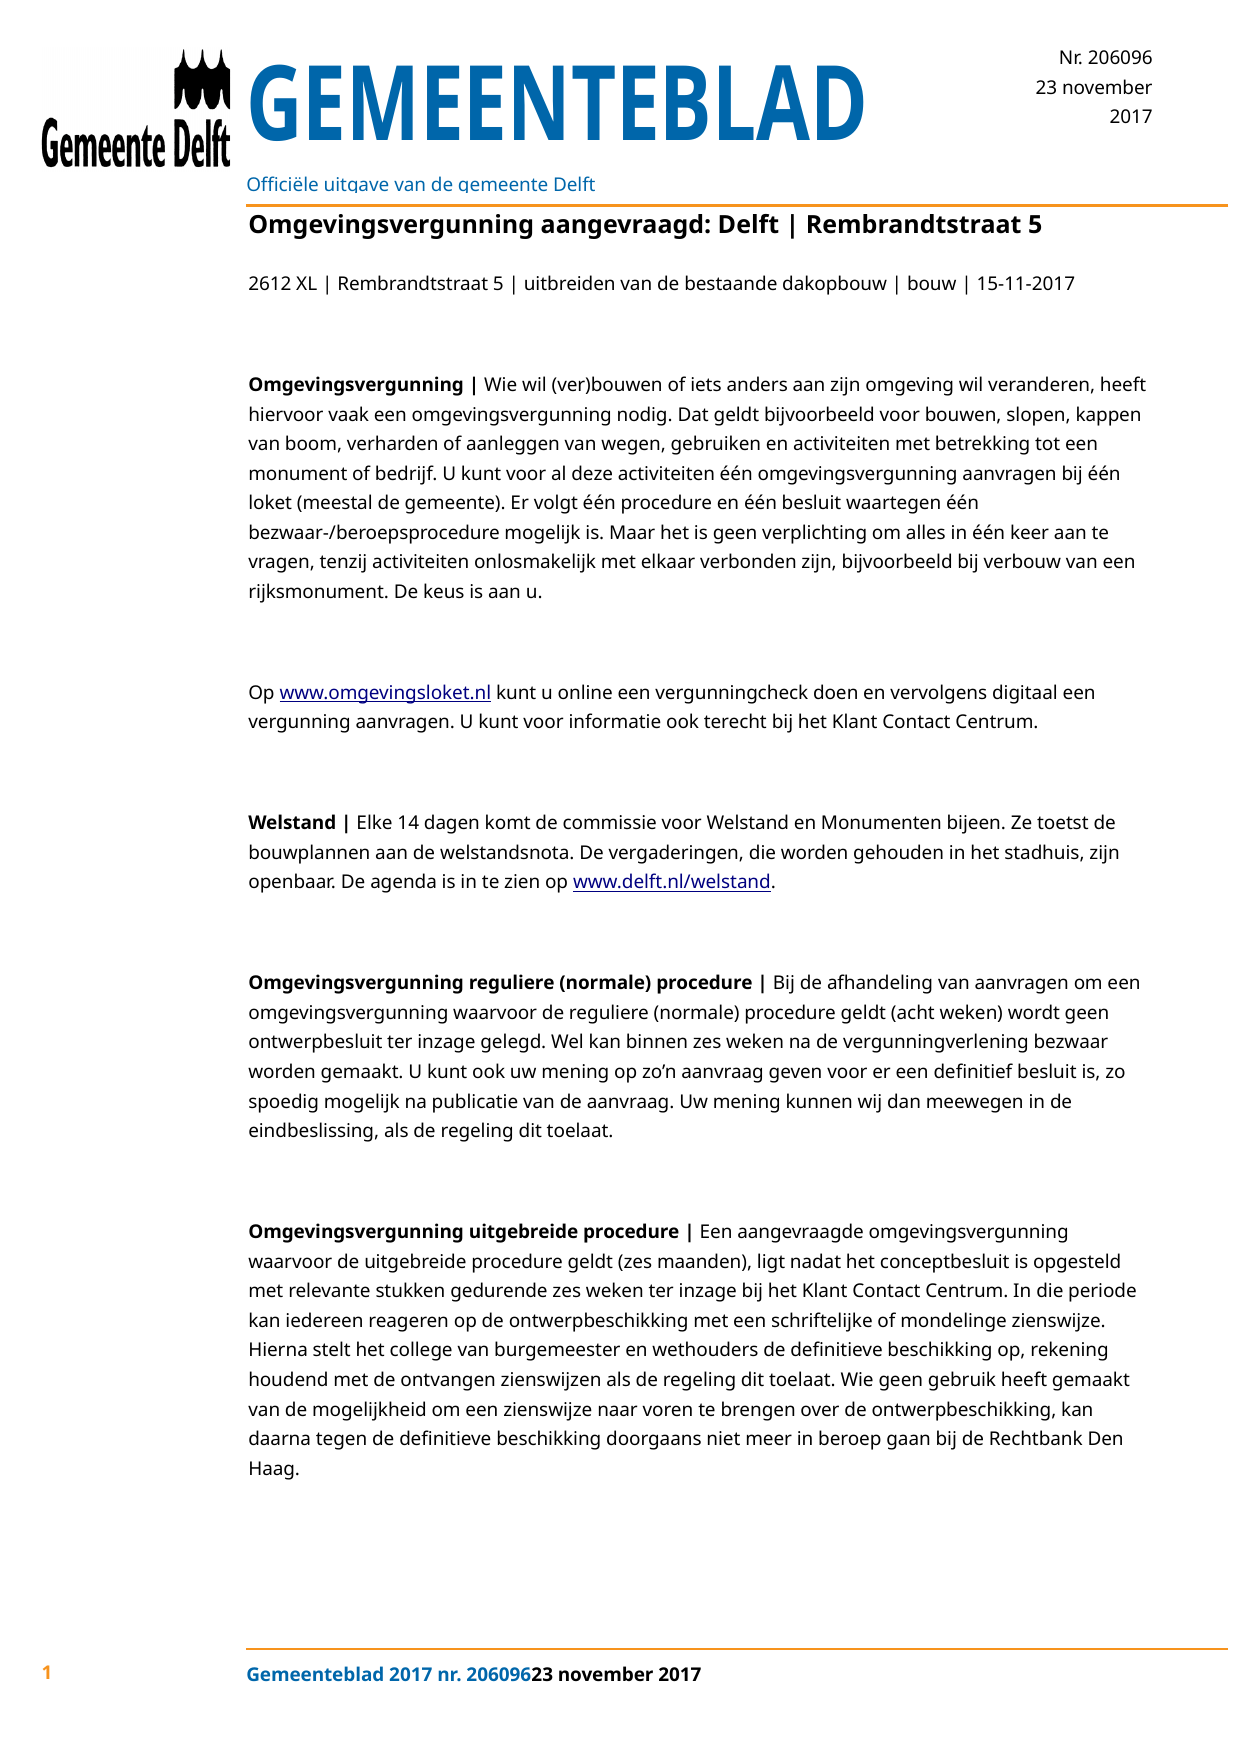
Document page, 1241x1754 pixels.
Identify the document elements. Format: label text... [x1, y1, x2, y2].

text Omgevingsvergunning aangevraagd: Delft | Rembrandtstraat 5 [248, 207, 1152, 241]
text Omgevingsvergunning uitgebreide procedure | Een aangevraagde omgevingsvergunning waarvoor de uitgebreide procedure geldt (zes maanden), ligt nadat het conceptbesluit is opgesteld met relevante stukken gedurende zes weken ter inzage bij het Klant Contact Centrum. In die periode kan iedereen reageren op de ontwerpbeschikking met een schriftelijke of mondelinge zienswijze. Hierna stelt het college van burgemeester en wethouders de definitieve beschikking op, rekening houdend met de ontvangen zienswijzen als de regeling dit toelaat. Wie geen gebruik heeft gemaakt van de mogelijkheid om een zienswijze naar voren te brengen over de ontwerpbeschikking, kan daarna tegen de definitieve beschikking doorgaans niet meer in beroep gaan bij de Rechtbank Den Haag. [248, 1218, 1152, 1481]
text Welstand | Elke 14 dagen komt de commissie voor Welstand en Monumenten bijeen. Ze toetst de bouwplannen aan de welstandsnota. De vergaderingen, die worden gehouden in het stadhuis, zijn openbaar. De agenda is in te zien op www.delft.nl/welstand. [248, 809, 1152, 894]
text 2612 XL | Rembrandtstraat 5 | uitbreiden van de bestaande dakopbouw | bouw | 15-11-2017 [248, 270, 1152, 296]
text Omgevingsvergunning | Wie wil (ver)bouwen of iets anders aan zijn omgeving wil veranderen, heeft hiervoor vaak een omgevingsvergunning nodig. Dat geldt bijvoorbeeld voor bouwen, slopen, kappen van boom, verharden of aanleggen van wegen, gebruiken en activiteiten met betrekking tot een monument of bedrijf. U kunt voor al deze activiteiten één omgevingsvergunning aanvragen bij één loket (meestal de gemeente). Er volgt één procedure en één besluit waartegen één bezwaar-/beroepsprocedure mogelijk is. Maar het is geen verplichting om alles in één keer aan te vragen, tenzij activiteiten onlosmakelijk met elkaar verbonden zijn, bijvoorbeeld bij verbouw van een rijksmonument. De keus is aan u. [248, 371, 1152, 604]
text Omgevingsvergunning reguliere (normale) procedure | Bij de afhandeling van aanvragen om een omgevingsvergunning waarvoor de reguliere (normale) procedure geldt (acht weken) wordt geen ontwerpbesluit ter inzage gelegd. Wel kan binnen zes weken na de vergunningverlening bezwaar worden gemaakt. U kunt ook uw mening op zo’n aanvraag geven voor er een definitief besluit is, zo spoedig mogelijk na publicatie van de aanvraag. Uw mening kunnen wij dan meewegen in de eindbeslissing, als de regeling dit toelaat. [248, 969, 1152, 1143]
text Op www.omgevingsloket.nl kunt u online een vergunningcheck doen en vervolgens digitaal een vergunning aanvragen. U kunt voor informatie ook terecht bij het Klant Contact Centrum. [248, 679, 1152, 734]
picture [41, 47, 231, 172]
